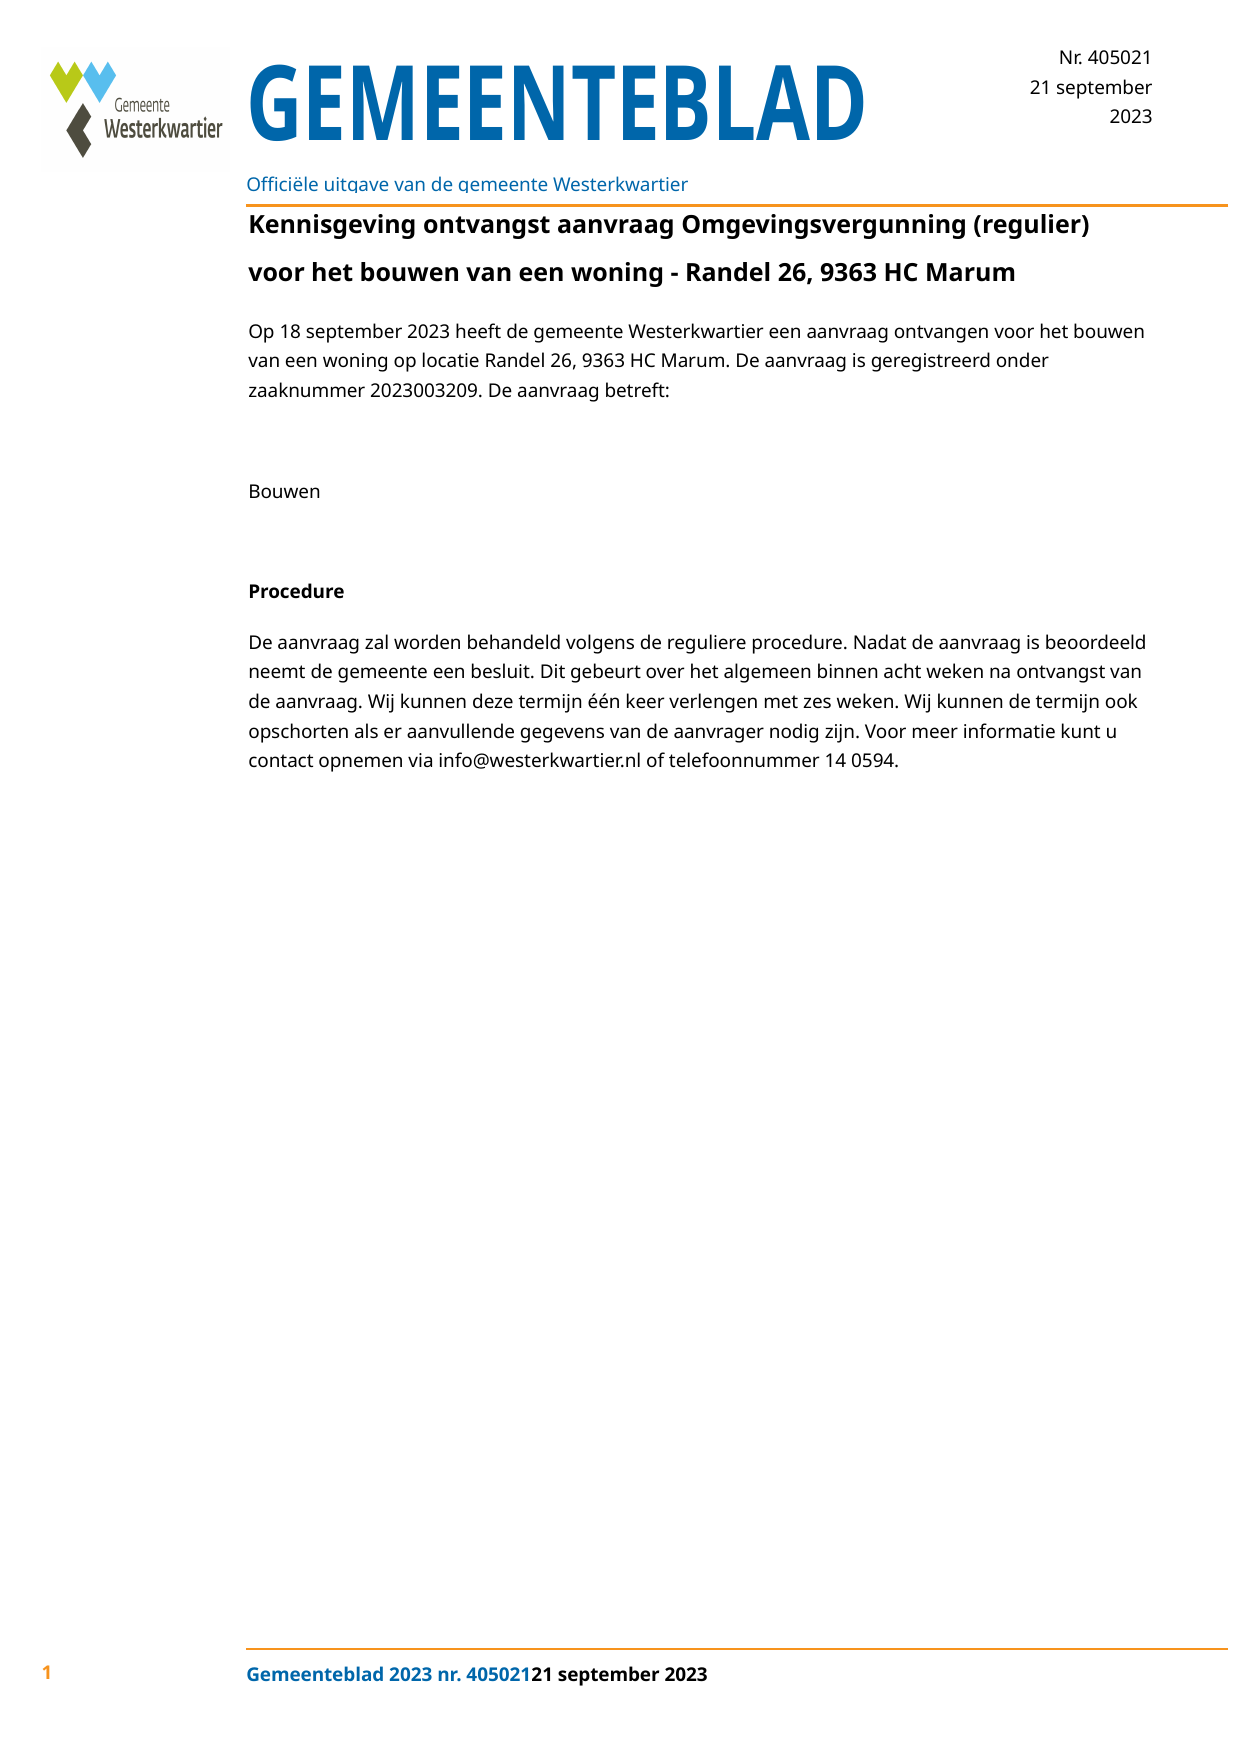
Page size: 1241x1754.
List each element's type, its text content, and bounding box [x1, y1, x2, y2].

text Op 18 september 2023 heeft de gemeente Westerkwartier een aanvraag ontvangen voor het bouwen van een woning op locatie Randel 26, 9363 HC Marum. De aanvraag is geregistreerd onder zaaknummer 2023003209. De aanvraag betreft: [248, 318, 1152, 403]
text Procedure [248, 579, 1152, 604]
text Kennisgeving ontvangst aanvraag Omgevingsvergunning (regulier) voor het bouwen van een woning - Randel 26, 9363 HC Marum [248, 207, 1152, 288]
picture [41, 47, 231, 172]
text De aanvraag zal worden behandeld volgens de reguliere procedure. Nadat de aanvraag is beoordeeld neemt de gemeente een besluit. Dit gebeurt over het algemeen binnen acht weken na ontvangst van de aanvraag. Wij kunnen deze termijn één keer verlengen met zes weken. Wij kunnen de termijn ook opschorten als er aanvullende gegevens van de aanvrager nodig zijn. Voor meer informatie kunt u contact opnemen via info@westerkwartier.nl of telefoonnummer 14 0594. [248, 629, 1152, 773]
text Bouwen [248, 478, 1152, 504]
